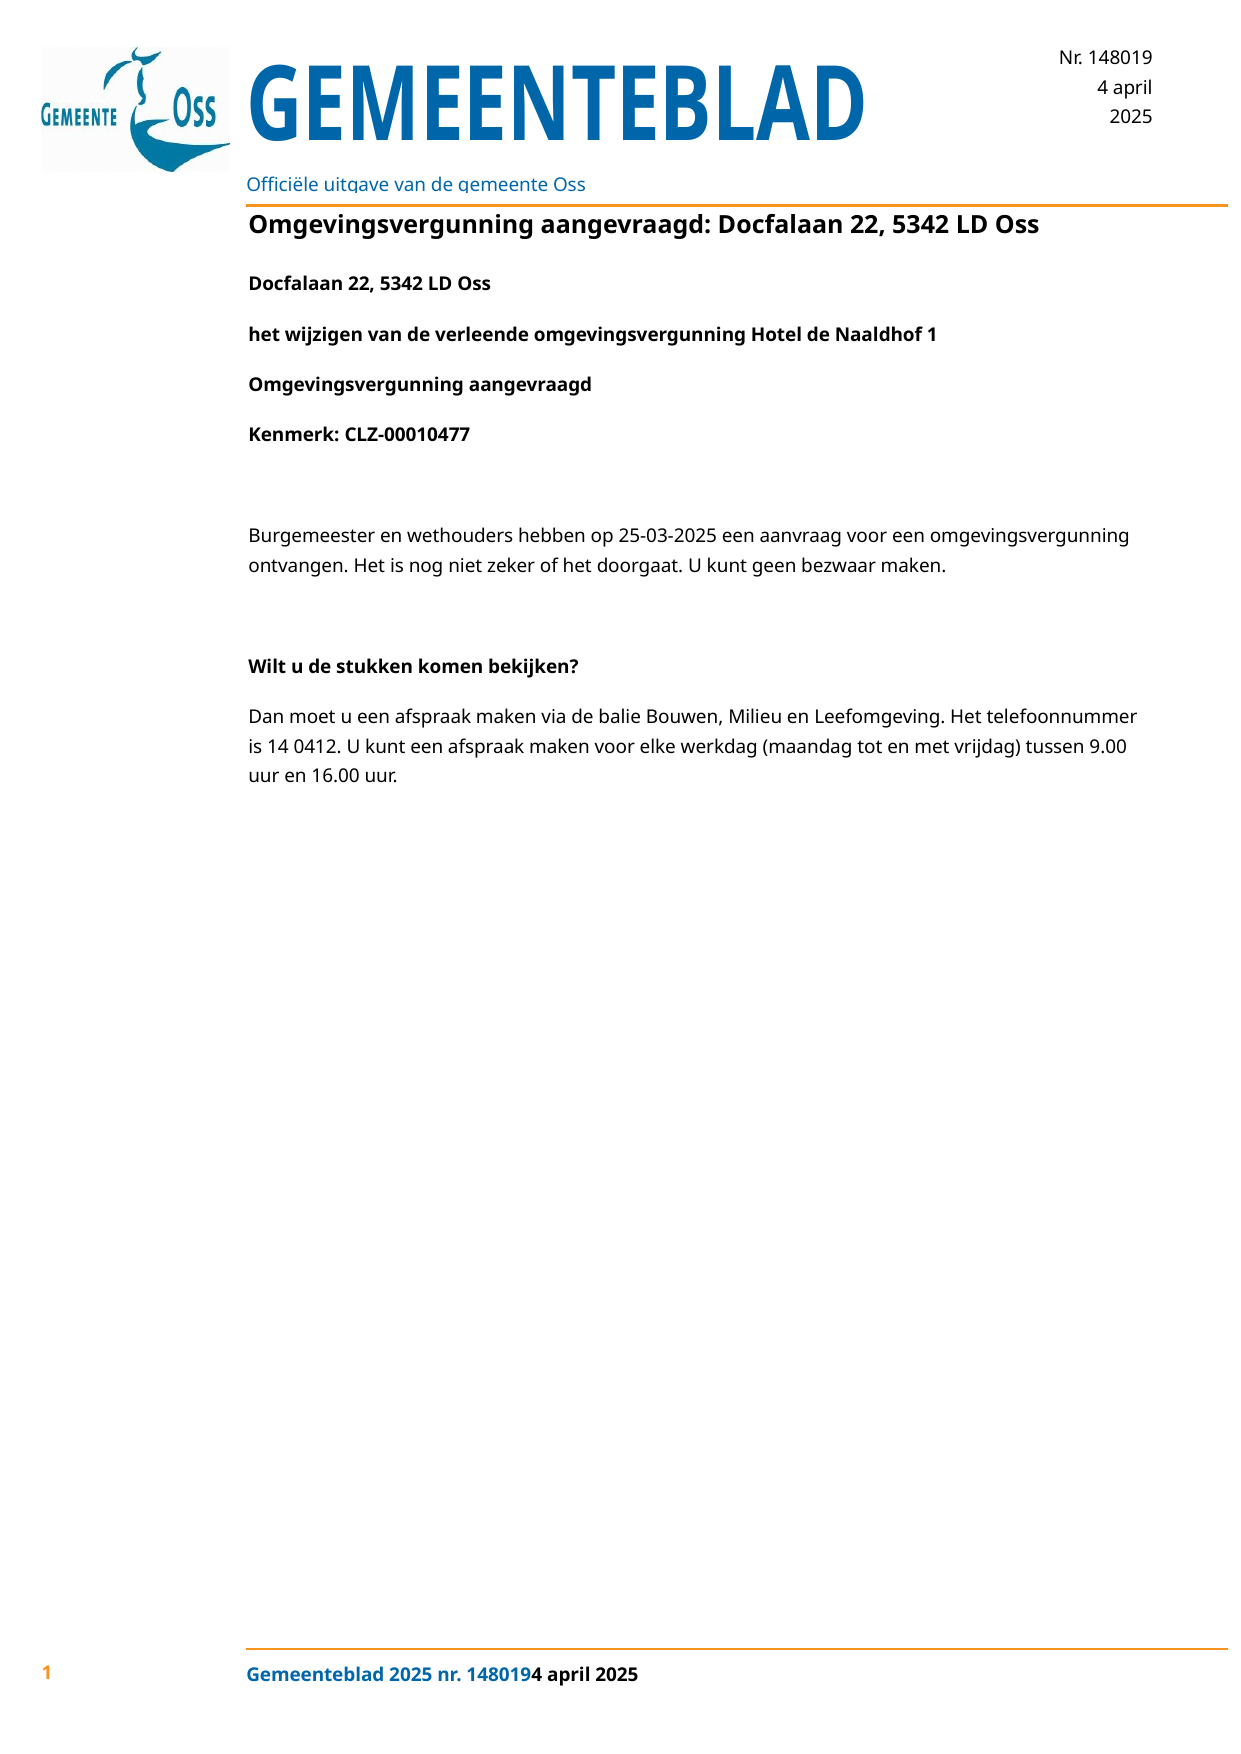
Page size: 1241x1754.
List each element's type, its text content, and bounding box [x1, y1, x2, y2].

text Docfalaan 22, 5342 LD Oss [248, 270, 1152, 296]
text Kenmerk: CLZ-00010477 [248, 422, 1152, 447]
text Burgemeester en wethouders hebben op 25-03-2025 een aanvraag voor een omgevingsvergunning ontvangen. Het is nog niet zeker of het doorgaat. U kunt geen bezwaar maken. [248, 522, 1152, 578]
text Omgevingsvergunning aangevraagd [248, 371, 1152, 397]
text Omgevingsvergunning aangevraagd: Docfalaan 22, 5342 LD Oss [248, 207, 1152, 241]
picture [41, 47, 231, 172]
text Wilt u de stukken komen bekijken? [248, 653, 1152, 678]
text Dan moet u een afspraak maken via de balie Bouwen, Milieu en Leefomgeving. Het telefoonnummer is 14 0412. U kunt een afspraak maken voor elke werkdag (maandag tot en met vrijdag) tussen 9.00 uur en 16.00 uur. [248, 703, 1152, 788]
text het wijzigen van de verleende omgevingsvergunning Hotel de Naaldhof 1 [248, 321, 1152, 346]
